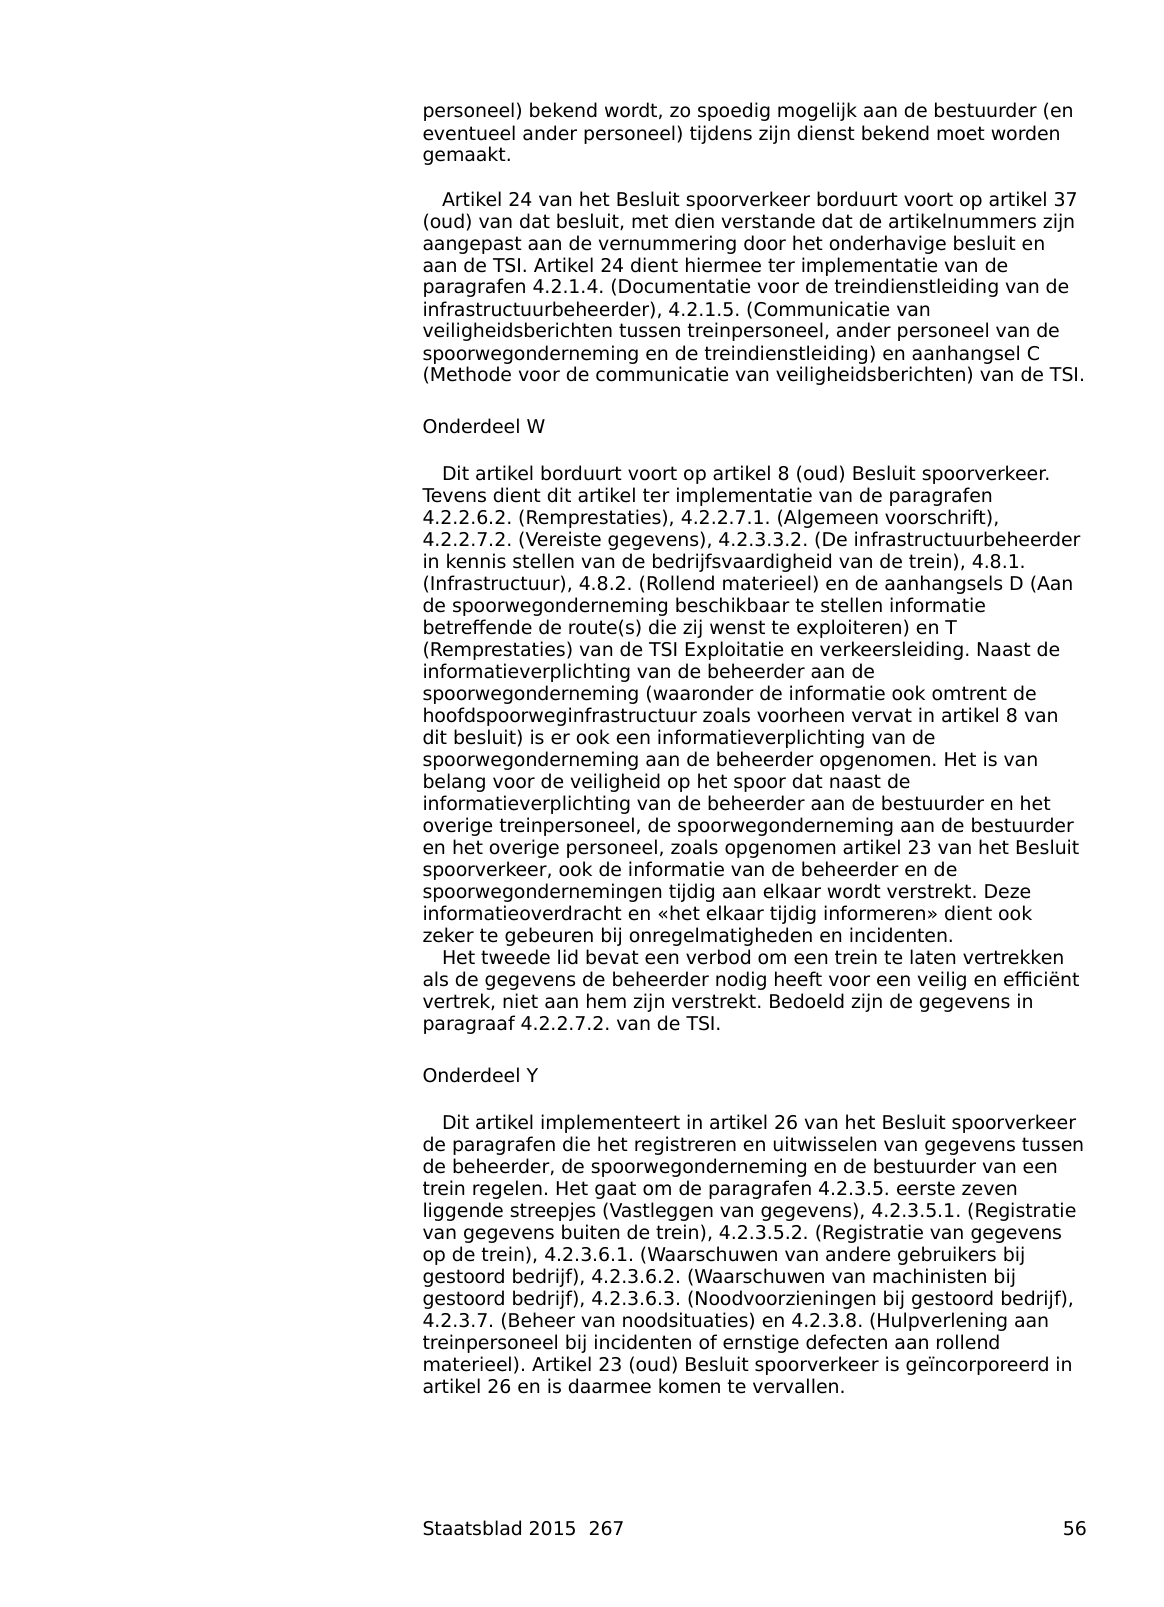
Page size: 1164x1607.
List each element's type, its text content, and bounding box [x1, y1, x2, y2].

subtitle Onderdeel Y [422, 1065, 1087, 1087]
text personeel) bekend wordt, zo spoedig mogelijk aan de bestuurder (en eventueel ander personeel) tijdens zijn dienst bekend moet worden gemaakt. [422, 100, 1087, 166]
text Artikel 24 van het Besluit spoorverkeer borduurt voort op artikel 37 (oud) van dat besluit, met dien verstande dat de artikelnummers zijn aangepast aan de vernummering door het onderhavige besluit en aan de TSI. Artikel 24 dient hiermee ter implementatie van de paragrafen 4.2.1.4. (Documentatie voor de treindienstleiding van de infrastructuurbeheerder), 4.2.1.5. (Communicatie van veiligheidsberichten tussen treinpersoneel, ander personeel van de spoorwegonderneming en de treindienstleiding) en aanhangsel C (Methode voor de communicatie van veiligheidsberichten) van de TSI. [422, 188, 1087, 386]
subtitle Onderdeel W [422, 416, 1087, 438]
text Dit artikel borduurt voort op artikel 8 (oud) Besluit spoorverkeer. Tevens dient dit artikel ter implementatie van de paragrafen 4.2.2.6.2. (Remprestaties), 4.2.2.7.1. (Algemeen voorschrift), 4.2.2.7.2. (Vereiste gegevens), 4.2.3.3.2. (De infrastructuurbeheerder in kennis stellen van de bedrijfsvaardigheid van de trein), 4.8.1. (Infrastructuur), 4.8.2. (Rollend materieel) en de aanhangsels D (Aan de spoorwegonderneming beschikbaar te stellen informatie betreffende de route(s) die zij wenst te exploiteren) en T (Remprestaties) van de TSI Exploitatie en verkeersleiding. Naast de informatieverplichting van de beheerder aan de spoorwegonderneming (waaronder de informatie ook omtrent de hoofdspoorweginfrastructuur zoals voorheen vervat in artikel 8 van dit besluit) is er ook een informatieverplichting van de spoorwegonderneming aan de beheerder opgenomen. Het is van belang voor de veiligheid op het spoor dat naast de informatieverplichting van de beheerder aan de bestuurder en het overige treinpersoneel, de spoorwegonderneming aan de bestuurder en het overige personeel, zoals opgenomen artikel 23 van het Besluit spoorverkeer, ook de informatie van de beheerder en de spoorwegondernemingen tijdig aan elkaar wordt verstrekt. Deze informatieoverdracht en «het elkaar tijdig informeren» dient ook zeker te gebeuren bij onregelmatigheden en incidenten. [422, 463, 1087, 947]
text Het tweede lid bevat een verbod om een trein te laten vertrekken als de gegevens de beheerder nodig heeft voor een veilig en efficiënt vertrek, niet aan hem zijn verstrekt. Bedoeld zijn de gegevens in paragraaf 4.2.2.7.2. van de TSI. [422, 947, 1087, 1035]
text Dit artikel implementeert in artikel 26 van het Besluit spoorverkeer de paragrafen die het registreren en uitwisselen van gegevens tussen de beheerder, de spoorwegonderneming en de bestuurder van een trein regelen. Het gaat om de paragrafen 4.2.3.5. eerste zeven liggende streepjes (Vastleggen van gegevens), 4.2.3.5.1. (Registratie van gegevens buiten de trein), 4.2.3.5.2. (Registratie van gegevens op de trein), 4.2.3.6.1. (Waarschuwen van andere gebruikers bij gestoord bedrijf), 4.2.3.6.2. (Waarschuwen van machinisten bij gestoord bedrijf), 4.2.3.6.3. (Noodvoorzieningen bij gestoord bedrijf), 4.2.3.7. (Beheer van noodsituaties) en 4.2.3.8. (Hulpverlening aan treinpersoneel bij incidenten of ernstige defecten aan rollend materieel). Artikel 23 (oud) Besluit spoorverkeer is geïncorporeerd in artikel 26 en is daarmee komen te vervallen. [422, 1112, 1087, 1397]
